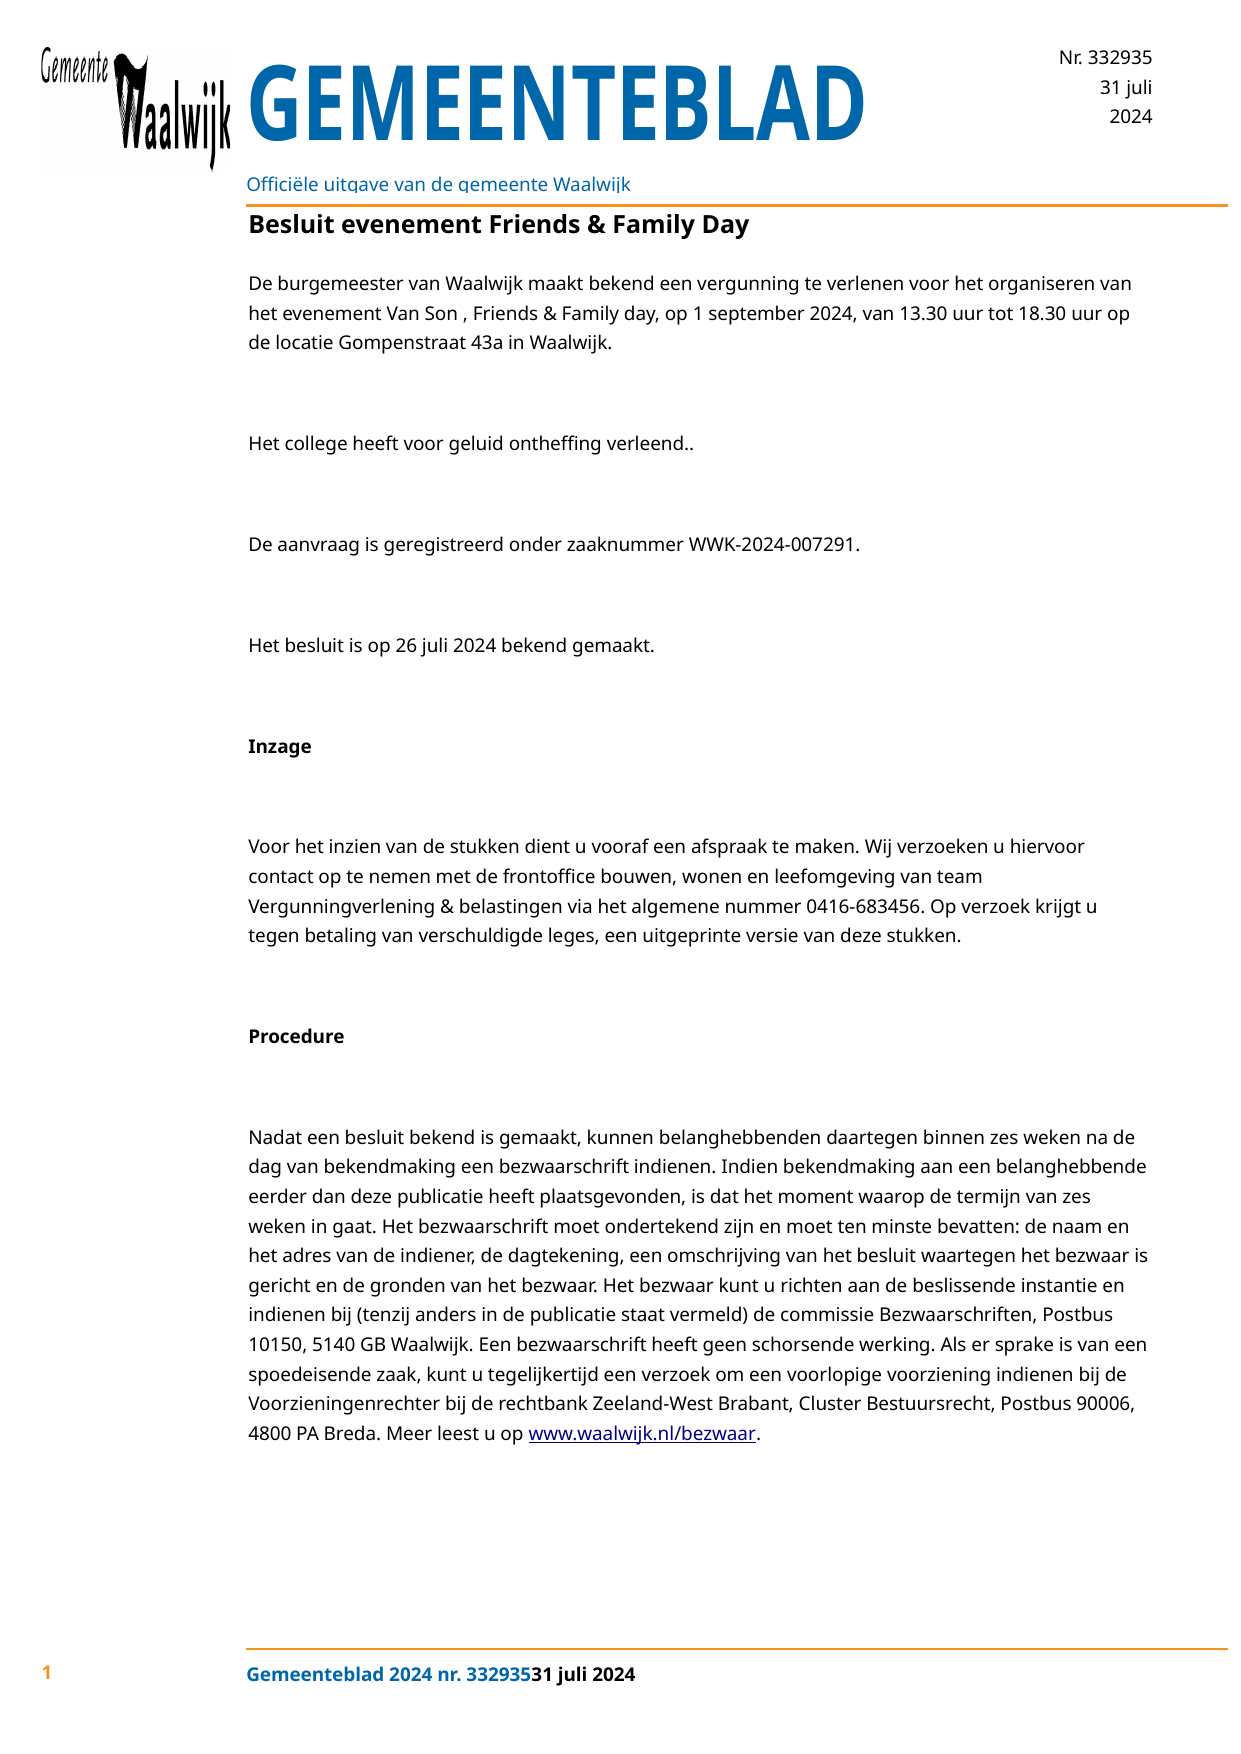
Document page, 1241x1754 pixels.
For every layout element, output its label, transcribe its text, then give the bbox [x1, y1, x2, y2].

text Het college heeft voor geluid ontheffing verleend.. [248, 430, 1152, 456]
text Nadat een besluit bekend is gemaakt, kunnen belanghebbenden daartegen binnen zes weken na de dag van bekendmaking een bezwaarschrift indienen. Indien bekendmaking aan een belanghebbende eerder dan deze publicatie heeft plaatsgevonden, is dat het moment waarop de termijn van zes weken in gaat. Het bezwaarschrift moet ondertekend zijn en moet ten minste bevatten: de naam en het adres van de indiener, de dagtekening, een omschrijving van het besluit waartegen het bezwaar is gericht en de gronden van het bezwaar. Het bezwaar kunt u richten aan de beslissende instantie en indienen bij (tenzij anders in de publicatie staat vermeld) de commissie Bezwaarschriften, Postbus 10150, 5140 GB Waalwijk. Een bezwaarschrift heeft geen schorsende werking. Als er sprake is van een spoedeisende zaak, kunt u tegelijkertijd een verzoek om een voorlopige voorziening indienen bij de Voorzieningenrechter bij de rechtbank Zeeland-West Brabant, Cluster Bestuursrecht, Postbus 90006, 4800 PA Breda. Meer leest u op www.waalwijk.nl/bezwaar. [248, 1124, 1152, 1446]
text Het besluit is op 26 juli 2024 bekend gemaakt. [248, 632, 1152, 658]
text De aanvraag is geregistreerd onder zaaknummer WWK-2024-007291. [248, 531, 1152, 557]
text Inzage [248, 733, 1152, 758]
text De burgemeester van Waalwijk maakt bekend een vergunning te verlenen voor het organiseren van het evenement Van Son , Friends & Family day, op 1 september 2024, van 13.30 uur tot 18.30 uur op de locatie Gompenstraat 43a in Waalwijk. [248, 270, 1152, 355]
picture [41, 47, 231, 172]
text Voor het inzien van de stukken dient u vooraf een afspraak te maken. Wij verzoeken u hiervoor contact op te nemen met de frontoffice bouwen, wonen en leefomgeving van team Vergunningverlening & belastingen via het algemene nummer 0416-683456. Op verzoek krijgt u tegen betaling van verschuldigde leges, een uitgeprinte versie van deze stukken. [248, 834, 1152, 948]
text Besluit evenement Friends & Family Day [248, 207, 1152, 241]
text Procedure [248, 1023, 1152, 1049]
